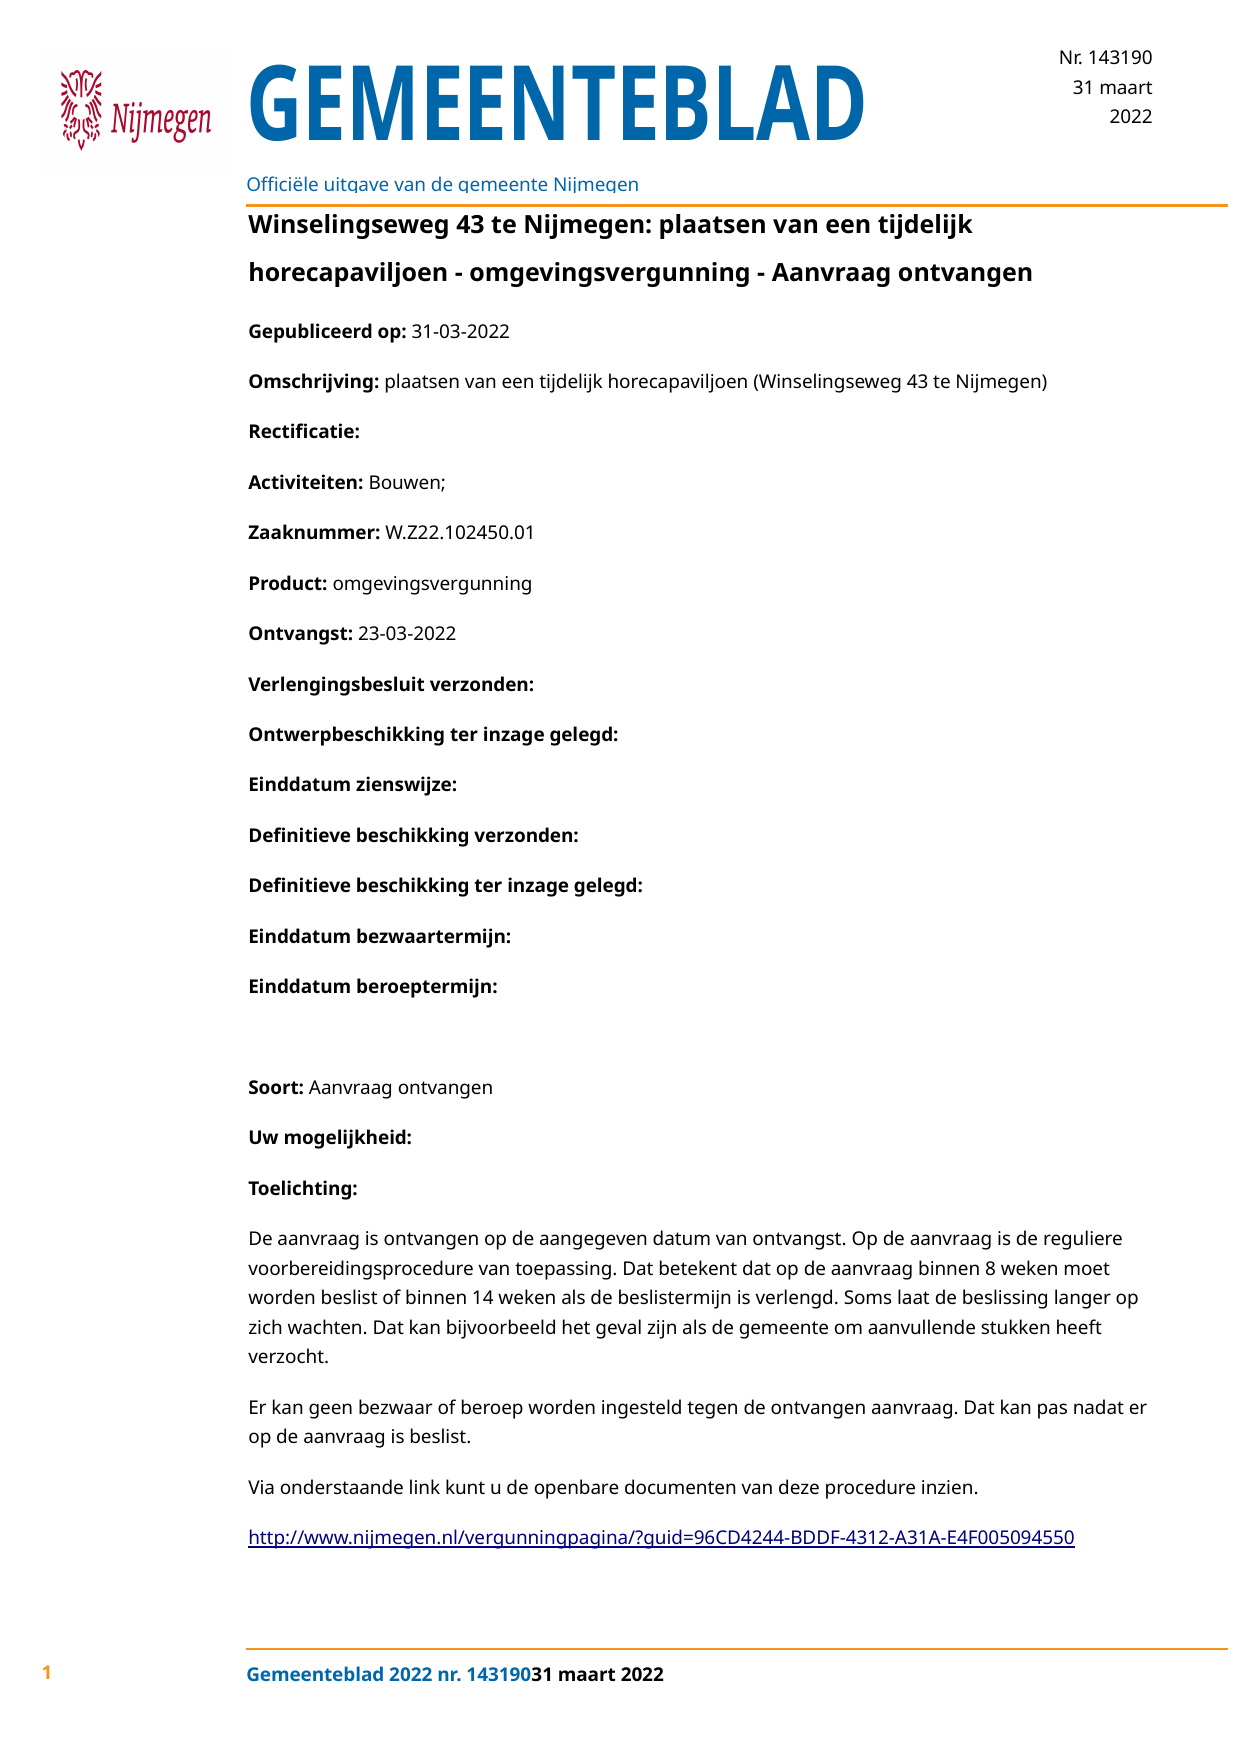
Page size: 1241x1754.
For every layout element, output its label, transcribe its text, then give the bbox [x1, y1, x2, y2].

picture [41, 47, 231, 172]
text Verlengingsbesluit verzonden: [248, 671, 1152, 697]
text Uw mogelijkheid: [248, 1124, 1152, 1150]
text Einddatum bezwaartermijn: [248, 923, 1152, 949]
text Soort: Aanvraag ontvangen [248, 1074, 1152, 1100]
text Toelichting: [248, 1175, 1152, 1201]
text Zaaknummer: W.Z22.102450.01 [248, 519, 1152, 545]
text Gepubliceerd op: 31-03-2022 [248, 318, 1152, 344]
text Definitieve beschikking verzonden: [248, 822, 1152, 848]
text Einddatum zienswijze: [248, 772, 1152, 797]
text Er kan geen bezwaar of beroep worden ingesteld tegen de ontvangen aanvraag. Dat kan pas nadat er op de aanvraag is beslist. [248, 1394, 1152, 1449]
text Winselingseweg 43 te Nijmegen: plaatsen van een tijdelijk horecapaviljoen - omgevingsvergunning - Aanvraag ontvangen [248, 207, 1152, 288]
text Definitieve beschikking ter inzage gelegd: [248, 872, 1152, 898]
text Activiteiten: Bouwen; [248, 469, 1152, 495]
text Omschrijving: plaatsen van een tijdelijk horecapaviljoen (Winselingseweg 43 te Nijmegen) [248, 368, 1152, 394]
text De aanvraag is ontvangen op de aangegeven datum van ontvangst. Op de aanvraag is de reguliere voorbereidingsprocedure van toepassing. Dat betekent dat op de aanvraag binnen 8 weken moet worden beslist of binnen 14 weken als de beslistermijn is verlengd. Soms laat de beslissing langer op zich wachten. Dat kan bijvoorbeeld het geval zijn als de gemeente om aanvullende stukken heeft verzocht. [248, 1225, 1152, 1369]
text Einddatum beroeptermijn: [248, 973, 1152, 999]
text Ontvangst: 23-03-2022 [248, 620, 1152, 646]
text Via onderstaande link kunt u de openbare documenten van deze procedure inzien. [248, 1474, 1152, 1500]
text Ontwerpbeschikking ter inzage gelegd: [248, 721, 1152, 747]
text Rectificatie: [248, 419, 1152, 444]
text Product: omgevingsvergunning [248, 570, 1152, 596]
text http://www.nijmegen.nl/vergunningpagina/?guid=96CD4244-BDDF-4312-A31A-E4F005094550 [248, 1524, 1152, 1550]
